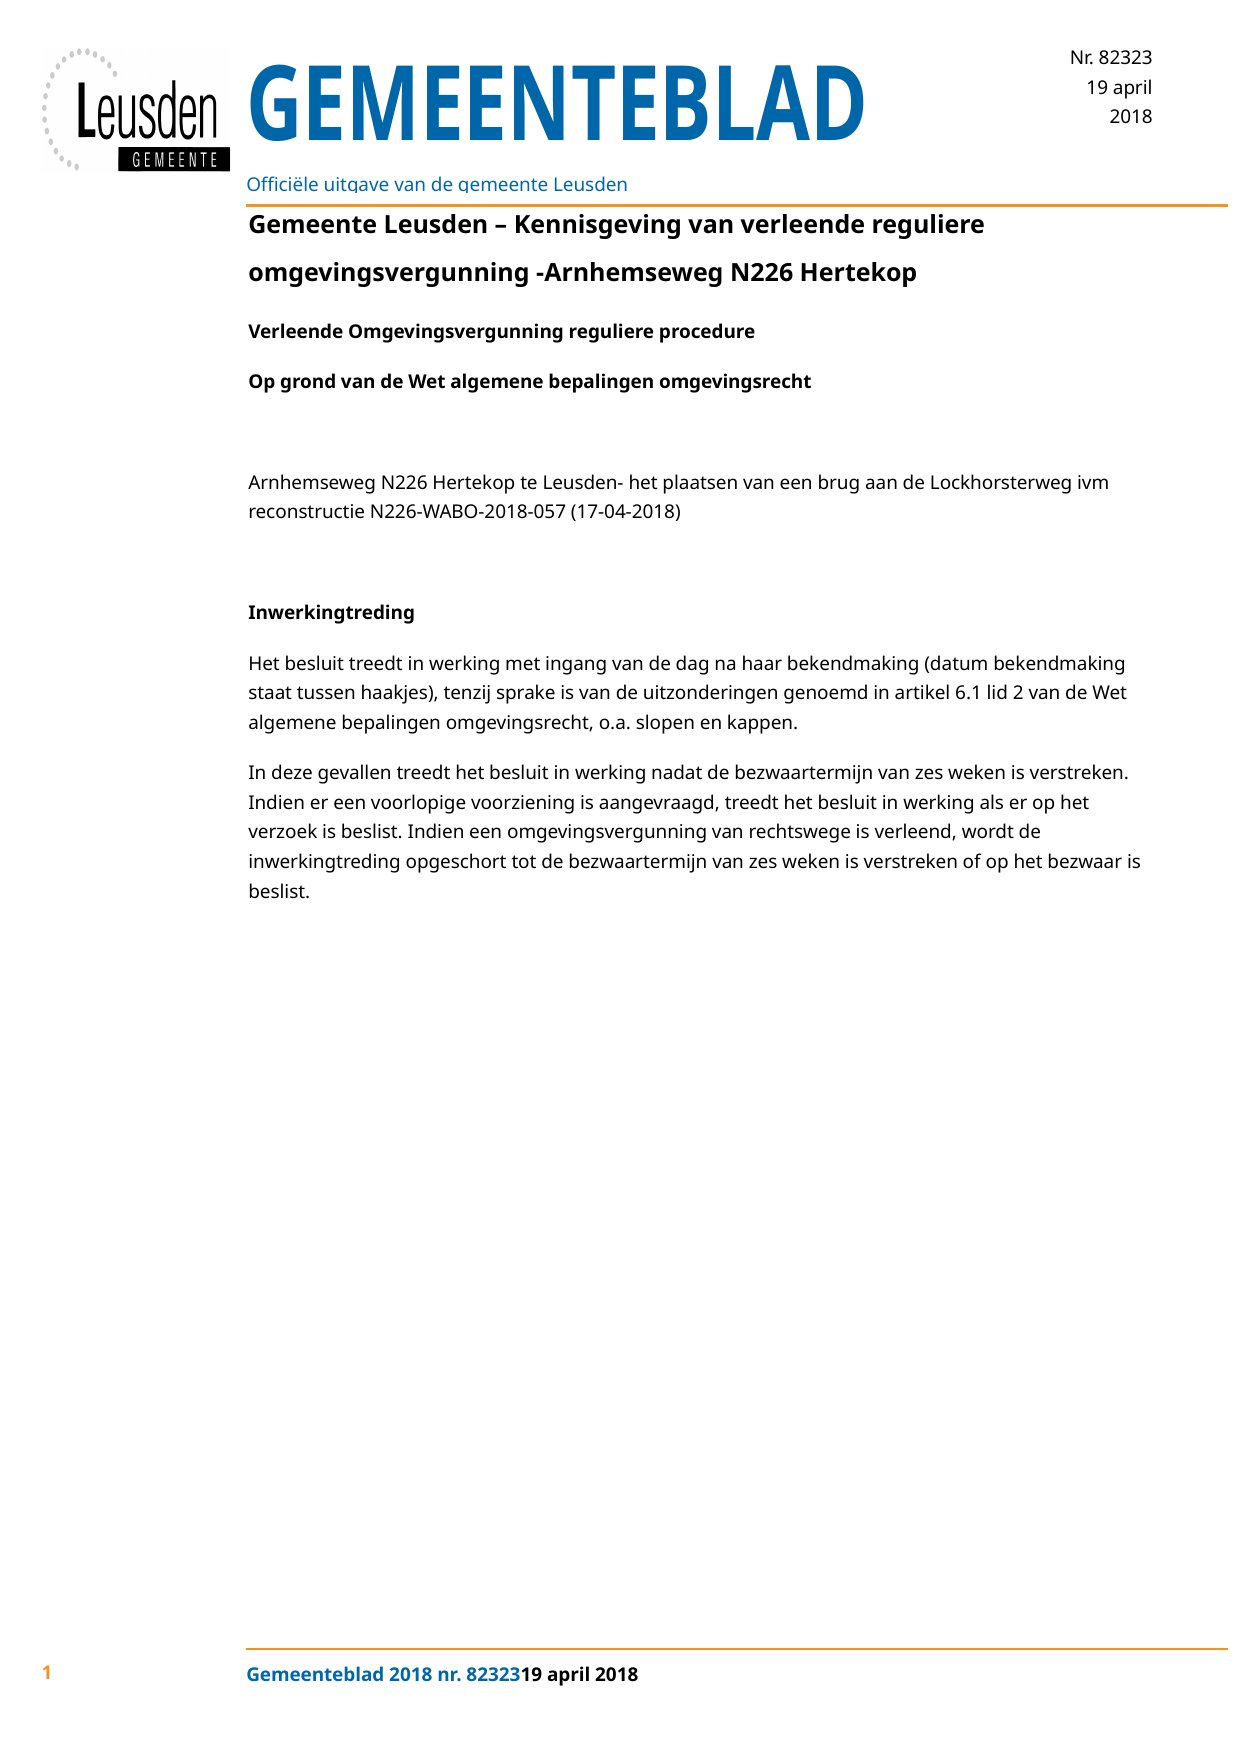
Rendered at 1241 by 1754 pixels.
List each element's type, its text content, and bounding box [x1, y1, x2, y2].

text Het besluit treedt in werking met ingang van de dag na haar bekendmaking (datum bekendmaking staat tussen haakjes), tenzij sprake is van de uitzonderingen genoemd in artikel 6.1 lid 2 van de Wet algemene bepalingen omgevingsrecht, o.a. slopen en kappen. [248, 650, 1152, 735]
picture [41, 47, 231, 172]
text Arnhemseweg N226 Hertekop te Leusden- het plaatsen van een brug aan de Lockhorsterweg ivm reconstructie N226-WABO-2018-057 (17-04-2018) [248, 469, 1152, 524]
text Gemeente Leusden – Kennisgeving van verleende reguliere omgevingsvergunning -Arnhemseweg N226 Hertekop [248, 207, 1152, 288]
text Verleende Omgevingsvergunning reguliere procedure [248, 318, 1152, 344]
text In deze gevallen treedt het besluit in werking nadat de bezwaartermijn van zes weken is verstreken. Indien er een voorlopige voorziening is aangevraagd, treedt het besluit in werking als er op het verzoek is beslist. Indien een omgevingsvergunning van rechtswege is verleend, wordt de inwerkingtreding opgeschort tot de bezwaartermijn van zes weken is verstreken of op het bezwaar is beslist. [248, 759, 1152, 904]
text Op grond van de Wet algemene bepalingen omgevingsrecht [248, 368, 1152, 394]
text Inwerkingtreding [248, 599, 1152, 625]
